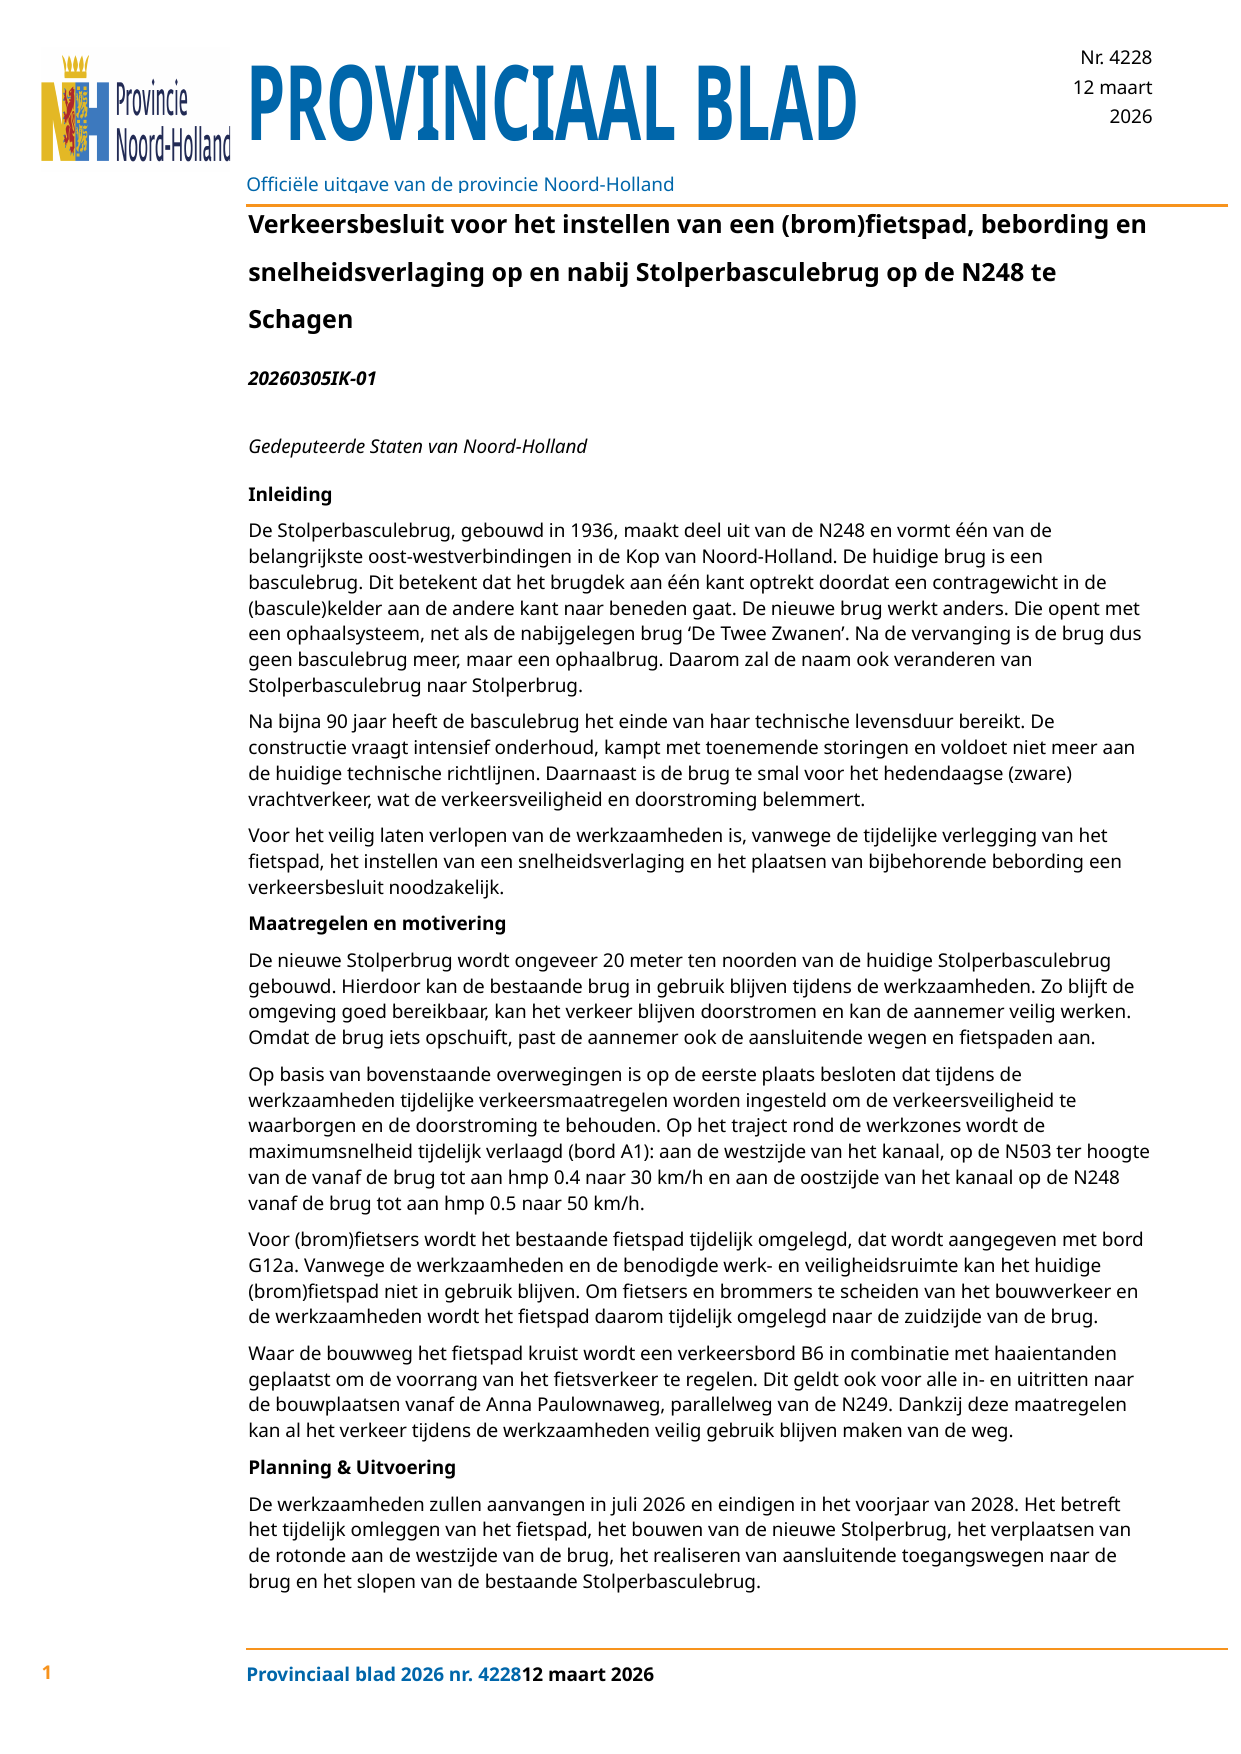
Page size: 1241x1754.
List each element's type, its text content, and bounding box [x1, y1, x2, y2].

text De werkzaamheden zullen aanvangen in juli 2026 en eindigen in het voorjaar van 2028. Het betreft het tijdelijk omleggen van het fietspad, het bouwen van de nieuwe Stolperbrug, het verplaatsen van de rotonde aan de westzijde van de brug, het realiseren van aansluitende toegangswegen naar de brug en het slopen van de bestaande Stolperbasculebrug. [248, 1491, 1152, 1594]
text Op basis van bovenstaande overwegingen is op de eerste plaats besloten dat tijdens de werkzaamheden tijdelijke verkeersmaatregelen worden ingesteld om de verkeersveiligheid te waarborgen en de doorstroming te behouden. Op het traject rond de werkzones wordt de maximumsnelheid tijdelijk verlaagd (bord A1): aan de westzijde van het kanaal, op de N503 ter hoogte van de vanaf de brug tot aan hmp 0.4 naar 30 km/h en aan de oostzijde van het kanaal op de N248 vanaf de brug tot aan hmp 0.5 naar 50 km/h. [248, 1061, 1152, 1215]
text Na bijna 90 jaar heeft de basculebrug het einde van haar technische levensduur bereikt. De constructie vraagt intensief onderhoud, kampt met toenemende storingen en voldoet niet meer aan de huidige technische richtlijnen. Daarnaast is de brug te smal voor het hedendaagse (zware) vrachtverkeer, wat de verkeersveiligheid en doorstroming belemmert. [248, 708, 1152, 811]
text Voor (brom)fietsers wordt het bestaande fietspad tijdelijk omgelegd, dat wordt aangegeven met bord G12a. Vanwege de werkzaamheden en de benodigde werk- en veiligheidsruimte kan het huidige (brom)fietspad niet in gebruik blijven. Om fietsers en brommers te scheiden van het bouwverkeer en de werkzaamheden wordt het fietspad daarom tijdelijk omgelegd naar de zuidzijde van de brug. [248, 1226, 1152, 1329]
text Gedeputeerde Staten van Noord-Holland [248, 433, 1152, 459]
text Inleiding [248, 481, 1152, 507]
picture [41, 47, 231, 172]
text Waar de bouwweg het fietspad kruist wordt een verkeersbord B6 in combinatie met haaientanden geplaatst om de voorrang van het fietsverkeer te regelen. Dit geldt ook voor alle in- en uitritten naar de bouwplaatsen vanaf de Anna Paulownaweg, parallelweg van de N249. Dankzij deze maatregelen kan al het verkeer tijdens de werkzaamheden veilig gebruik blijven maken van de weg. [248, 1340, 1152, 1443]
text Verkeersbesluit voor het instellen van een (brom)fietspad, bebording en snelheidsverlaging op en nabij Stolperbasculebrug op de N248 te Schagen [248, 207, 1152, 336]
text Voor het veilig laten verlopen van de werkzaamheden is, vanwege de tijdelijke verlegging van het fietspad, het instellen van een snelheidsverlaging en het plaatsen van bijbehorende bebording een verkeersbesluit noodzakelijk. [248, 822, 1152, 899]
text Maatregelen en motivering [248, 911, 1152, 936]
text Planning & Uitvoering [248, 1454, 1152, 1480]
text De Stolperbasculebrug, gebouwd in 1936, maakt deel uit van de N248 en vormt één van de belangrijkste oost-westverbindingen in de Kop van Noord-Holland. De huidige brug is een basculebrug. Dit betekent dat het brugdek aan één kant optrekt doordat een contragewicht in de (bascule)kelder aan de andere kant naar beneden gaat. De nieuwe brug werkt anders. Die opent met een ophaalsysteem, net als de nabijgelegen brug ‘De Twee Zwanen’. Na de vervanging is de brug dus geen basculebrug meer, maar een ophaalbrug. Daarom zal de naam ook veranderen van Stolperbasculebrug naar Stolperbrug. [248, 517, 1152, 698]
text 20260305IK-01 [248, 366, 1152, 391]
text De nieuwe Stolperbrug wordt ongeveer 20 meter ten noorden van de huidige Stolperbasculebrug gebouwd. Hierdoor kan de bestaande brug in gebruik blijven tijdens de werkzaamheden. Zo blijft de omgeving goed bereikbaar, kan het verkeer blijven doorstromen en kan de aannemer veilig werken. Omdat de brug iets opschuift, past de aannemer ook de aansluitende wegen en fietspaden aan. [248, 947, 1152, 1050]
